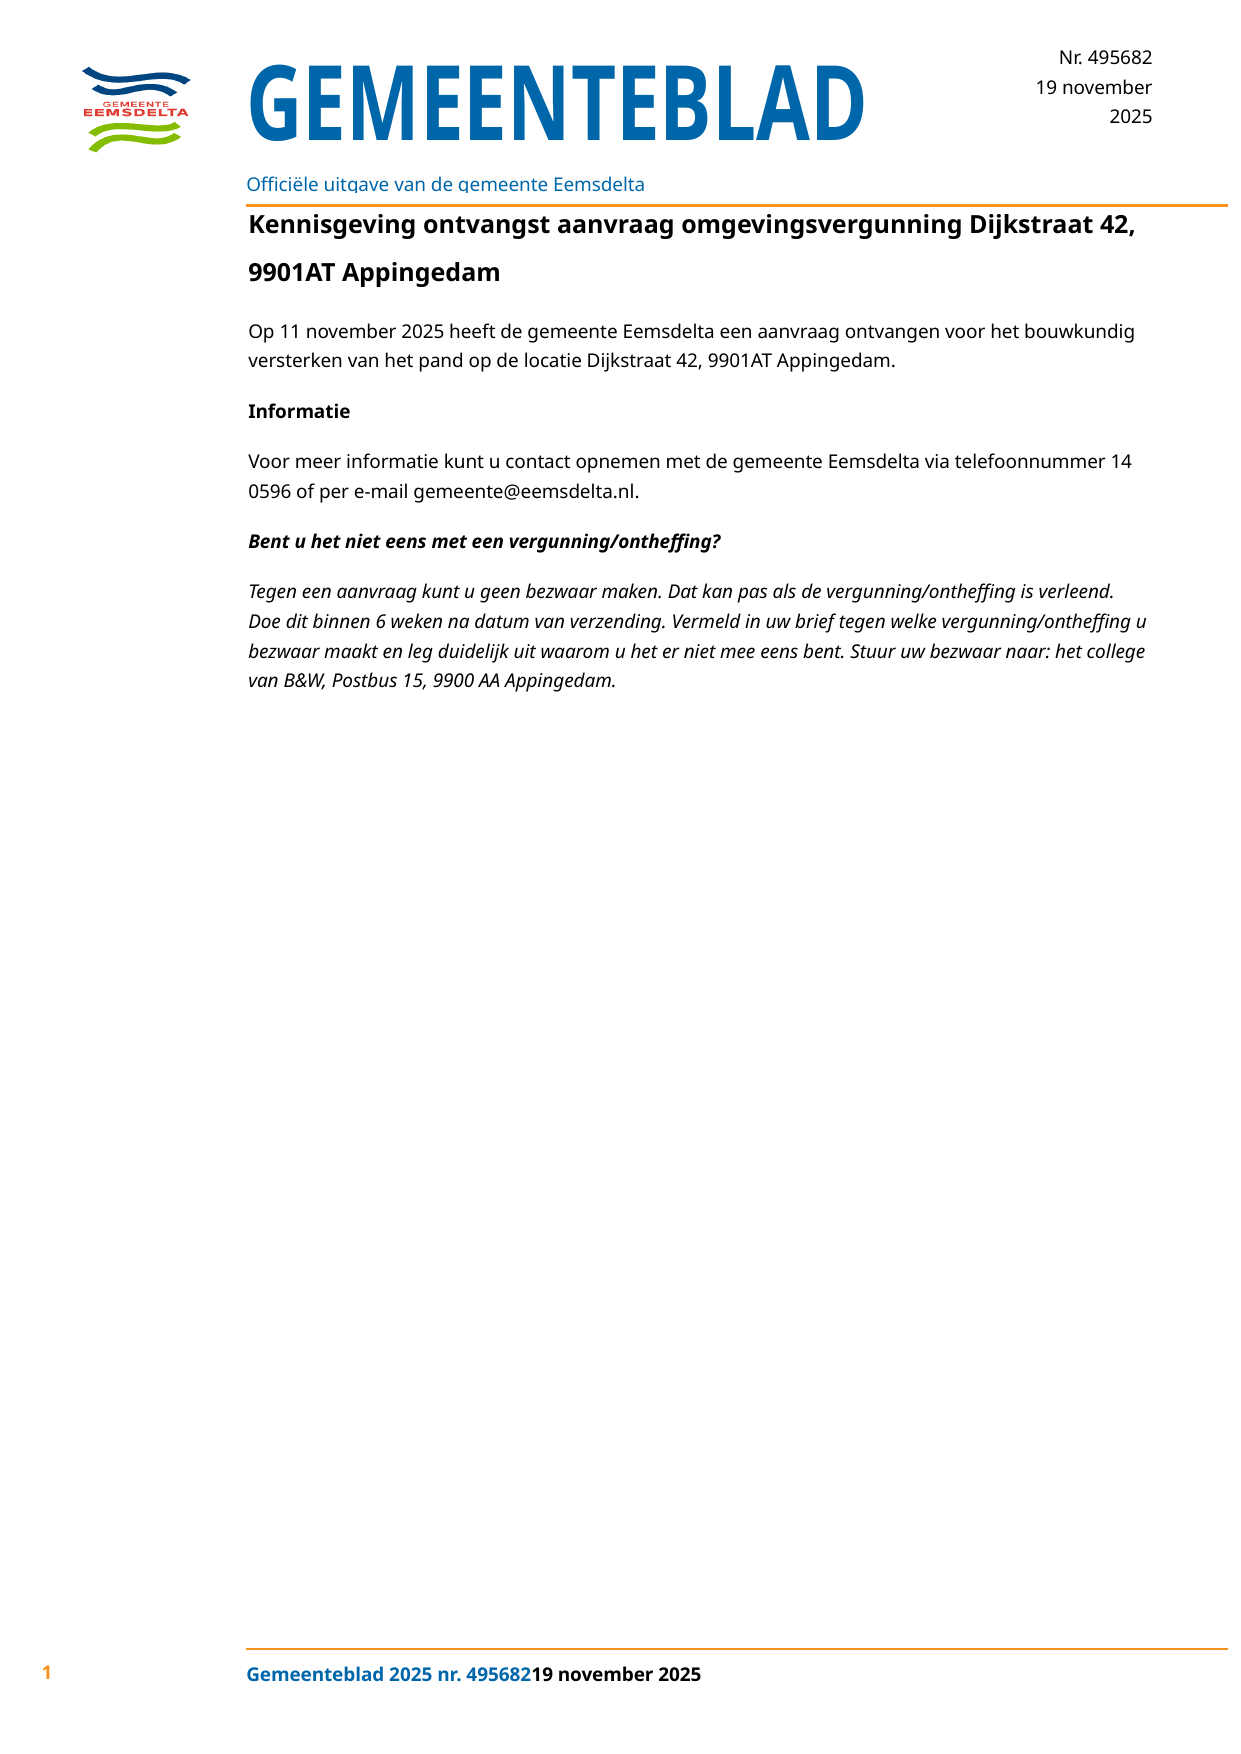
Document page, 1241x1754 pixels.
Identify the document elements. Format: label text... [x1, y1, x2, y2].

picture [41, 47, 231, 172]
text Kennisgeving ontvangst aanvraag omgevingsvergunning Dijkstraat 42, 9901AT Appingedam [248, 207, 1152, 288]
text Bent u het niet eens met een vergunning/ontheffing? [248, 528, 1152, 554]
text Tegen een aanvraag kunt u geen bezwaar maken. Dat kan pas als de vergunning/ontheffing is verleend. Doe dit binnen 6 weken na datum van verzending. Vermeld in uw brief tegen welke vergunning/ontheffing u bezwaar maakt en leg duidelijk uit waarom u het er niet mee eens bent. Stuur uw bezwaar naar: het college van B&W, Postbus 15, 9900 AA Appingedam. [248, 579, 1152, 693]
text Op 11 november 2025 heeft de gemeente Eemsdelta een aanvraag ontvangen voor het bouwkundig versterken van het pand op de locatie Dijkstraat 42, 9901AT Appingedam. [248, 318, 1152, 373]
text Voor meer informatie kunt u contact opnemen met de gemeente Eemsdelta via telefoonnummer 14 0596 of per e-mail gemeente@eemsdelta.nl. [248, 448, 1152, 504]
text Informatie [248, 398, 1152, 424]
